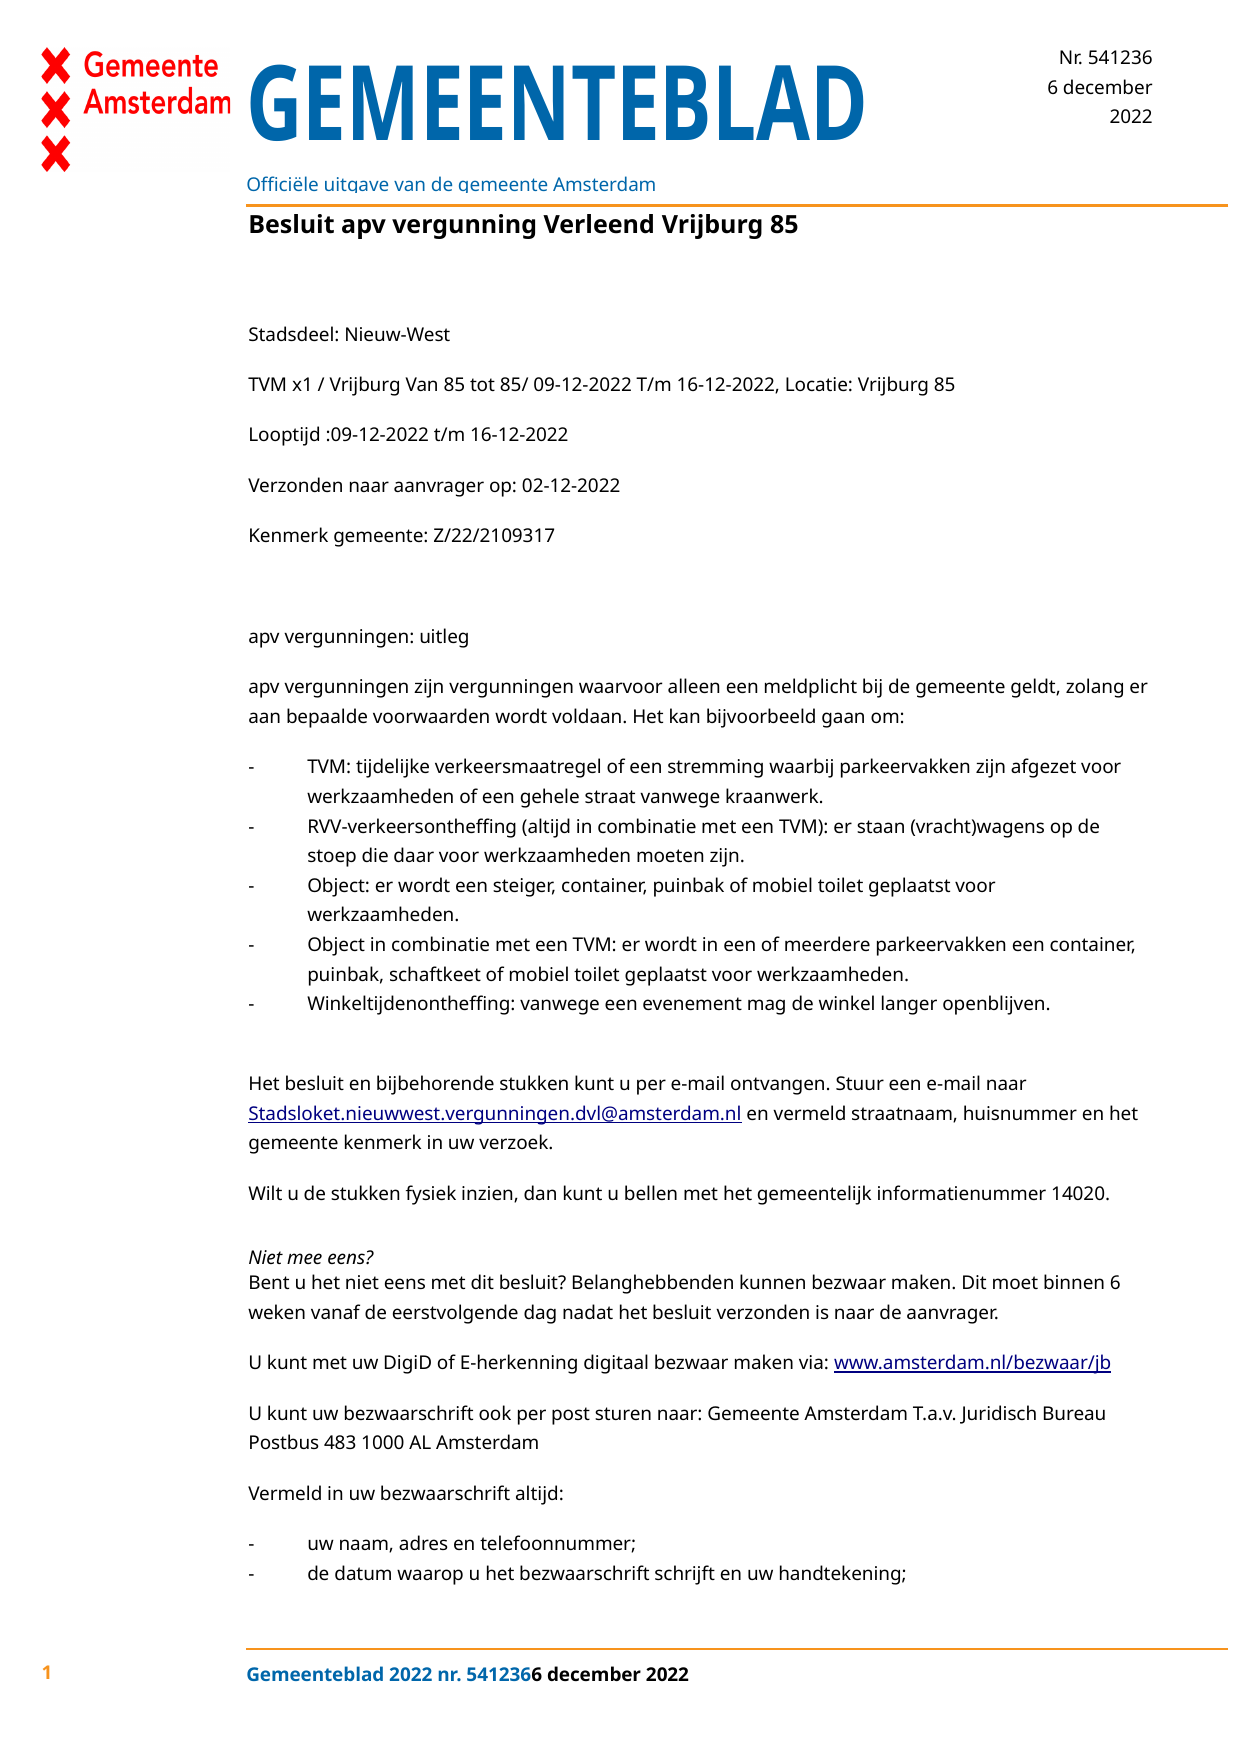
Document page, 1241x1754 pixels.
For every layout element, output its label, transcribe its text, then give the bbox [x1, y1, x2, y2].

text Stadsdeel: Nieuw-West [248, 321, 1152, 346]
text Niet mee eens? [248, 1244, 1152, 1269]
list TVM: tijdelijke verkeersmaatregel of een stremming waarbij parkeervakken zijn afgezet voor werkzaamheden of een gehele straat vanwege kraanwerk. [248, 754, 1152, 809]
text Besluit apv vergunning Verleend Vrijburg 85 [248, 207, 1152, 241]
text Looptijd :09-12-2022 t/m 16-12-2022 [248, 422, 1152, 447]
list de datum waarop u het bezwaarschrift schrijft en uw handtekening; [248, 1560, 1152, 1586]
text apv vergunningen: uitleg [248, 623, 1152, 649]
text TVM x1 / Vrijburg Van 85 tot 85/ 09-12-2022 T/m 16-12-2022, Locatie: Vrijburg 85 [248, 371, 1152, 397]
picture [41, 47, 231, 172]
list Object in combinatie met een TVM: er wordt in een of meerdere parkeervakken een container, puinbak, schaftkeet of mobiel toilet geplaatst voor werkzaamheden. [248, 931, 1152, 986]
text Wilt u de stukken fysiek inzien, dan kunt u bellen met het gemeentelijk informatienummer 14020. [248, 1180, 1152, 1206]
list RVV-verkeersontheffing (altijd in combinatie met een TVM): er staan (vracht)wagens op de stoep die daar voor werkzaamheden moeten zijn. [248, 813, 1152, 868]
text apv vergunningen zijn vergunningen waarvoor alleen een meldplicht bij de gemeente geldt, zolang er aan bepaalde voorwaarden wordt voldaan. Het kan bijvoorbeeld gaan om: [248, 674, 1152, 729]
text Vermeld in uw bezwaarschrift altijd: [248, 1480, 1152, 1506]
text U kunt uw bezwaarschrift ook per post sturen naar: Gemeente Amsterdam T.a.v. Juridisch Bureau Postbus 483 1000 AL Amsterdam [248, 1400, 1152, 1455]
text Bent u het niet eens met dit besluit? Belanghebbenden kunnen bezwaar maken. Dit moet binnen 6 weken vanaf de eerstvolgende dag nadat het besluit verzonden is naar de aanvrager. [248, 1269, 1152, 1325]
text U kunt met uw DigiD of E-herkenning digitaal bezwaar maken via: www.amsterdam.nl/bezwaar/jb [248, 1349, 1152, 1375]
text Verzonden naar aanvrager op: 02-12-2022 [248, 472, 1152, 498]
list uw naam, adres en telefoonnummer; [248, 1530, 1152, 1556]
list Object: er wordt een steiger, container, puinbak of mobiel toilet geplaatst voor werkzaamheden. [248, 872, 1152, 927]
text Kenmerk gemeente: Z/22/2109317 [248, 522, 1152, 548]
list Winkeltijdenontheffing: vanwege een evenement mag de winkel langer openblijven. [248, 990, 1152, 1016]
text Het besluit en bijbehorende stukken kunt u per e-mail ontvangen. Stuur een e-mail naar Stadsloket.nieuwwest.vergunningen.dvl@amsterdam.nl en vermeld straatnaam, huisnummer en het gemeente kenmerk in uw verzoek. [248, 1070, 1152, 1155]
